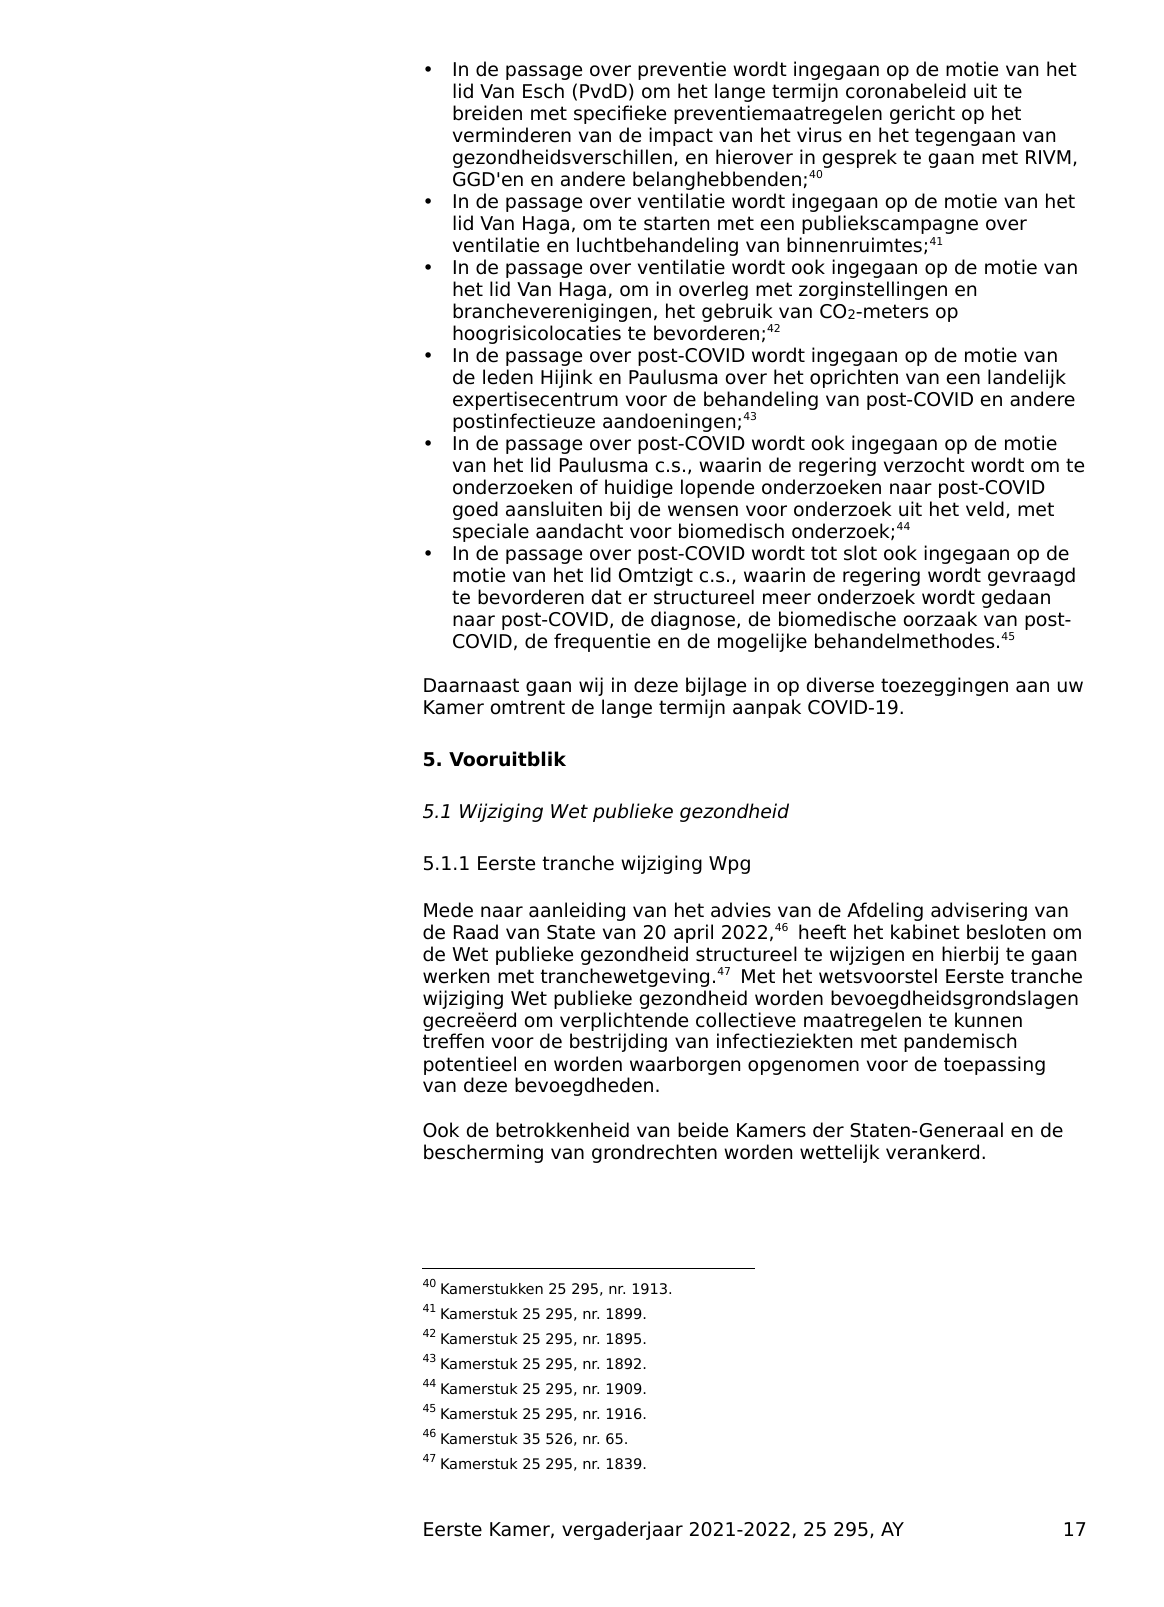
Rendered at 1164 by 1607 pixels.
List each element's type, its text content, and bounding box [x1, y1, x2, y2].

text Mede naar aanleiding van het advies van de Afdeling advisering van de Raad van State van 20 april 2022, heeft het kabinet besloten om de Wet publieke gezondheid structureel te wijzigen en hierbij te gaan werken met tranchewetgeving. Met het wetsvoorstel Eerste tranche wijziging Wet publieke gezondheid worden bevoegdheidsgrondslagen gecreëerd om verplichtende collectieve maatregelen te kunnen treffen voor de bestrijding van infectieziekten met pandemisch potentieel en worden waarborgen opgenomen voor de toepassing van deze bevoegdheden. [422, 899, 1087, 1097]
subtitle 5. Vooruitblik [422, 749, 1087, 771]
text Kamerstuk 25 295, nr. 1916. [422, 1402, 1087, 1424]
text Kamerstuk 25 295, nr. 1899. [422, 1302, 1087, 1324]
text Kamerstuk 25 295, nr. 1839. [422, 1452, 1087, 1474]
text Daarnaast gaan wij in deze bijlage in op diverse toezeggingen aan uw Kamer omtrent de lange termijn aanpak COVID-19. [422, 675, 1087, 719]
text Kamerstuk 25 295, nr. 1892. [422, 1352, 1087, 1374]
subtitle 5.1 Wijziging Wet publieke gezondheid [422, 801, 1087, 823]
subtitle 5.1.1 Eerste tranche wijziging Wpg [422, 853, 1087, 874]
text Kamerstuk 25 295, nr. 1909. [422, 1377, 1087, 1399]
text • In de passage over post-COVID wordt ook ingegaan op de motie van het lid Paulusma c.s., waarin de regering verzocht wordt om te onderzoeken of huidige lopende onderzoeken naar post-COVID goed aansluiten bij de wensen voor onderzoek uit het veld, met speciale aandacht voor biomedisch onderzoek; [422, 433, 1087, 543]
text Ook de betrokkenheid van beide Kamers der Staten-Generaal en de bescherming van grondrechten worden wettelijk verankerd. [422, 1119, 1087, 1163]
text Kamerstukken 25 295, nr. 1913. [422, 1277, 1087, 1299]
text • In de passage over post-COVID wordt tot slot ook ingegaan op de motie van het lid Omtzigt c.s., waarin de regering wordt gevraagd te bevorderen dat er structureel meer onderzoek wordt gedaan naar post-COVID, de diagnose, de biomedische oorzaak van post-COVID, de frequentie en de mogelijke behandelmethodes. [422, 543, 1087, 652]
text • In de passage over ventilatie wordt ook ingegaan op de motie van het lid Van Haga, om in overleg met zorginstellingen en brancheverenigingen, het gebruik van CO2-meters op hoogrisicolocaties te bevorderen; [422, 257, 1087, 345]
text • In de passage over post-COVID wordt ingegaan op de motie van de leden Hijink en Paulusma over het oprichten van een landelijk expertisecentrum voor de behandeling van post-COVID en andere postinfectieuze aandoeningen; [422, 345, 1087, 433]
text • In de passage over preventie wordt ingegaan op de motie van het lid Van Esch (PvdD) om het lange termijn coronabeleid uit te breiden met specifieke preventiemaatregelen gericht op het verminderen van de impact van het virus en het tegengaan van gezondheidsverschillen, en hierover in gesprek te gaan met RIVM, GGD'en en andere belanghebbenden; [422, 59, 1087, 191]
text • In de passage over ventilatie wordt ingegaan op de motie van het lid Van Haga, om te starten met een publiekscampagne over ventilatie en luchtbehandeling van binnenruimtes; [422, 191, 1087, 257]
text Kamerstuk 25 295, nr. 1895. [422, 1327, 1087, 1349]
text Kamerstuk 35 526, nr. 65. [422, 1427, 1087, 1449]
